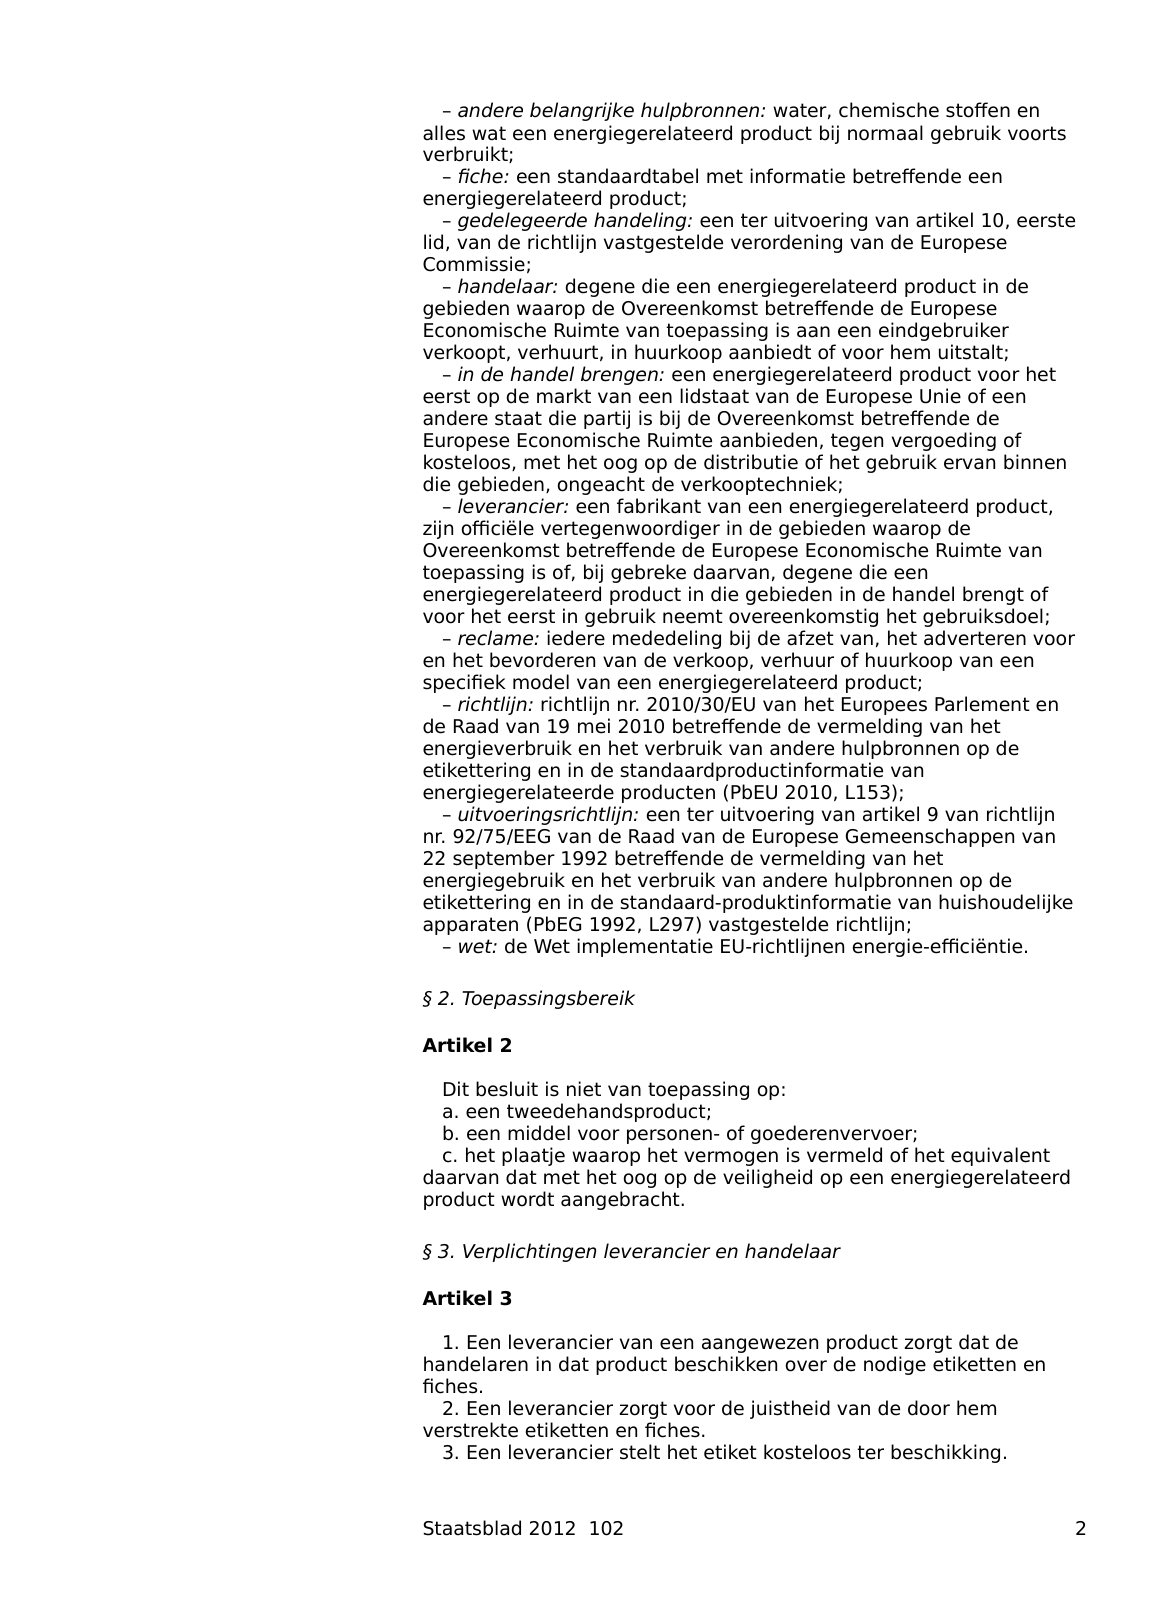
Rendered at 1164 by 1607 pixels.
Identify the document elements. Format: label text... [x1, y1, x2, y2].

text c. het plaatje waarop het vermogen is vermeld of het equivalent daarvan dat met het oog op de veiligheid op een energiegerelateerd product wordt aangebracht. [422, 1145, 1087, 1211]
text – wet: de Wet implementatie EU-richtlijnen energie-efficiëntie. [422, 936, 1087, 958]
subtitle Artikel 2 [422, 1034, 1087, 1057]
text 2. Een leverancier zorgt voor de juistheid van de door hem verstrekte etiketten en fiches. [422, 1398, 1087, 1442]
text Dit besluit is niet van toepassing op: [422, 1079, 1087, 1101]
text – richtlijn: richtlijn nr. 2010/30/EU van het Europees Parlement en de Raad van 19 mei 2010 betreffende de vermelding van het energieverbruik en het verbruik van andere hulpbronnen op de etikettering en in de standaardproductinformatie van energiegerelateerde producten (PbEU 2010, L153); [422, 694, 1087, 804]
text – in de handel brengen: een energiegerelateerd product voor het eerst op de markt van een lidstaat van de Europese Unie of een andere staat die partij is bij de Overeenkomst betreffende de Europese Economische Ruimte aanbieden, tegen vergoeding of kosteloos, met het oog op de distributie of het gebruik ervan binnen die gebieden, ongeacht de verkooptechniek; [422, 364, 1087, 496]
text – gedelegeerde handeling: een ter uitvoering van artikel 10, eerste lid, van de richtlijn vastgestelde verordening van de Europese Commissie; [422, 210, 1087, 276]
subtitle § 3. Verplichtingen leverancier en handelaar [422, 1241, 1087, 1263]
text – leverancier: een fabrikant van een energiegerelateerd product, zijn officiële vertegenwoordiger in de gebieden waarop de Overeenkomst betreffende de Europese Economische Ruimte van toepassing is of, bij gebreke daarvan, degene die een energiegerelateerd product in die gebieden in de handel brengt of voor het eerst in gebruik neemt overeenkomstig het gebruiksdoel; [422, 496, 1087, 628]
text – uitvoeringsrichtlijn: een ter uitvoering van artikel 9 van richtlijn nr. 92/75/EEG van de Raad van de Europese Gemeenschappen van 22 september 1992 betreffende de vermelding van het energiegebruik en het verbruik van andere hulpbronnen op de etikettering en in de standaard-produktinformatie van huishoudelijke apparaten (PbEG 1992, L297) vastgestelde richtlijn; [422, 804, 1087, 936]
text – fiche: een standaardtabel met informatie betreffende een energiegerelateerd product; [422, 166, 1087, 210]
text 1. Een leverancier van een aangewezen product zorgt dat de handelaren in dat product beschikken over de nodige etiketten en fiches. [422, 1332, 1087, 1398]
text 3. Een leverancier stelt het etiket kosteloos ter beschikking. [422, 1442, 1087, 1464]
subtitle § 2. Toepassingsbereik [422, 988, 1087, 1009]
text – andere belangrijke hulpbronnen: water, chemische stoffen en alles wat een energiegerelateerd product bij normaal gebruik voorts verbruikt; [422, 100, 1087, 166]
text a. een tweedehandsproduct; [422, 1101, 1087, 1123]
text – handelaar: degene die een energiegerelateerd product in de gebieden waarop de Overeenkomst betreffende de Europese Economische Ruimte van toepassing is aan een eindgebruiker verkoopt, verhuurt, in huurkoop aanbiedt of voor hem uitstalt; [422, 276, 1087, 364]
text – reclame: iedere mededeling bij de afzet van, het adverteren voor en het bevorderen van de verkoop, verhuur of huurkoop van een specifiek model van een energiegerelateerd product; [422, 628, 1087, 694]
text b. een middel voor personen- of goederenvervoer; [422, 1123, 1087, 1145]
subtitle Artikel 3 [422, 1288, 1087, 1309]
